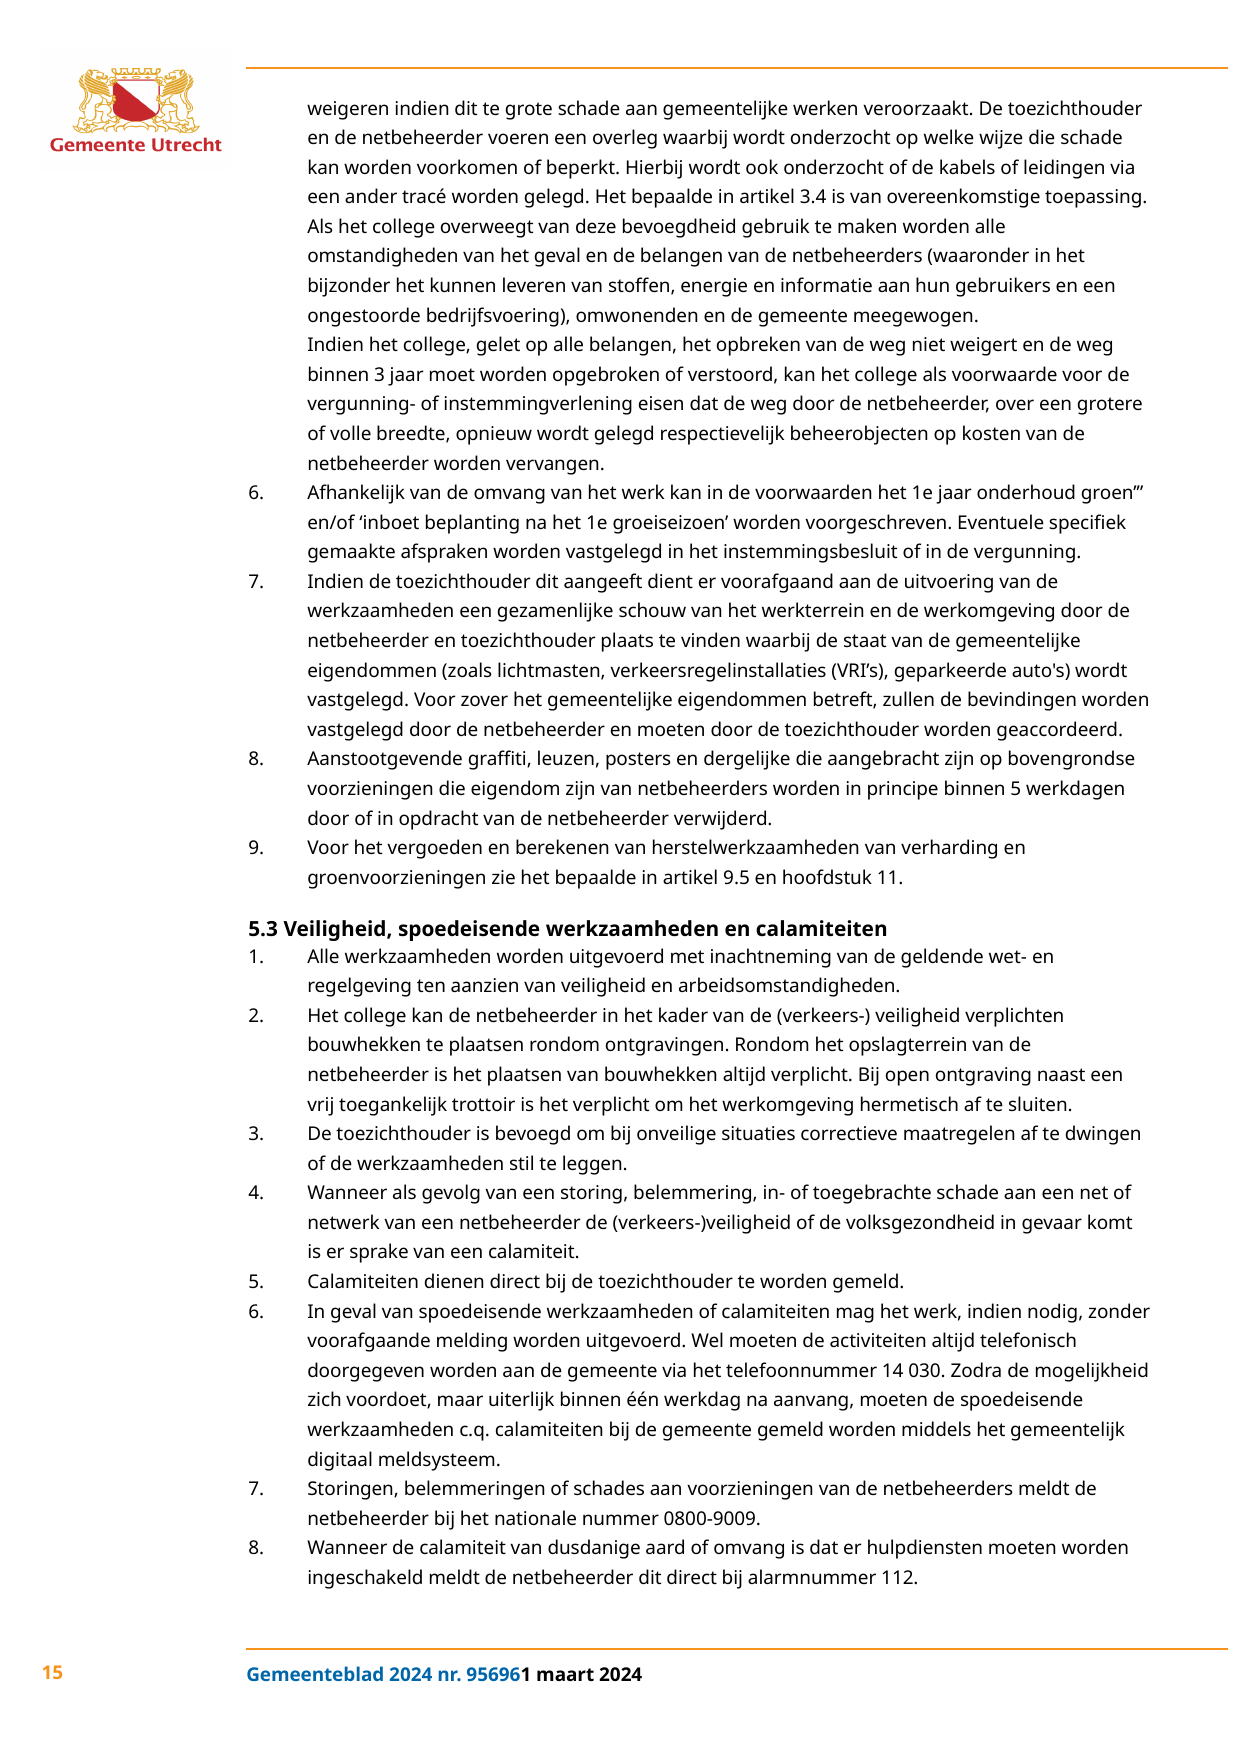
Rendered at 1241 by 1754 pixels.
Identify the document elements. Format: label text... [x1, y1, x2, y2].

list De toezichthouder is bevoegd om bij onveilige situaties correctieve maatregelen af te dwingen of de werkzaamheden stil te leggen. [248, 1120, 1152, 1176]
list weigeren indien dit te grote schade aan gemeentelijke werken veroorzaakt. De toezichthouder en de netbeheerder voeren een overleg waarbij wordt onderzocht op welke wijze die schade kan worden voorkomen of beperkt. Hierbij wordt ook onderzocht of de kabels of leidingen via een ander tracé worden gelegd. Het bepaalde in artikel 3.4 is van overeenkomstige toepassing. Als het college overweegt van deze bevoegdheid gebruik te maken worden alle omstandigheden van het geval en de belangen van de netbeheerders (waaronder in het bijzonder het kunnen leveren van stoffen, energie en informatie aan hun gebruikers en een ongestoorde bedrijfsvoering), omwonenden en de gemeente meegewogen. [248, 95, 1152, 328]
list Storingen, belemmeringen of schades aan voorzieningen van de netbeheerders meldt de netbeheerder bij het nationale nummer 0800-9009. [248, 1475, 1152, 1531]
list Indien de toezichthouder dit aangeeft dient er voorafgaand aan de uitvoering van de werkzaamheden een gezamenlijke schouw van het werkterrein en de werkomgeving door de netbeheerder en toezichthouder plaats te vinden waarbij de staat van de gemeentelijke eigendommen (zoals lichtmasten, verkeersregelinstallaties (VRI’s), geparkeerde auto's) wordt vastgelegd. Voor zover het gemeentelijke eigendommen betreft, zullen de bevindingen worden vastgelegd door de netbeheerder en moeten door de toezichthouder worden geaccordeerd. [248, 568, 1152, 742]
list Alle werkzaamheden worden uitgevoerd met inachtneming van de geldende wet- en regelgeving ten aanzien van veiligheid en arbeidsomstandigheden. [248, 943, 1152, 998]
list Aanstootgevende graffiti, leuzen, posters en dergelijke die aangebracht zijn op bovengrondse voorzieningen die eigendom zijn van netbeheerders worden in principe binnen 5 werkdagen door of in opdracht van de netbeheerder verwijderd. [248, 746, 1152, 831]
list Het college kan de netbeheerder in het kader van de (verkeers-) veiligheid verplichten bouwhekken te plaatsen rondom ontgravingen. Rondom het opslagterrein van de netbeheerder is het plaatsen van bouwhekken altijd verplicht. Bij open ontgraving naast een vrij toegankelijk trottoir is het verplicht om het werkomgeving hermetisch af te sluiten. [248, 1002, 1152, 1116]
list Wanneer als gevolg van een storing, belemmering, in- of toegebrachte schade aan een net of netwerk van een netbeheerder de (verkeers-)veiligheid of de volksgezondheid in gevaar komt is er sprake van een calamiteit. [248, 1179, 1152, 1264]
list Afhankelijk van de omvang van het werk kan in de voorwaarden het 1e jaar onderhoud groen’” en/of ‘inboet beplanting na het 1e groeiseizoen’ worden voorgeschreven. Eventuele specifiek gemaakte afspraken worden vastgelegd in het instemmingsbesluit of in de vergunning. [248, 479, 1152, 564]
list Calamiteiten dienen direct bij de toezichthouder te worden gemeld. [248, 1268, 1152, 1294]
list Wanneer de calamiteit van dusdanige aard of omvang is dat er hulpdiensten moeten worden ingeschakeld meldt de netbeheerder dit direct bij alarmnummer 112. [248, 1534, 1152, 1590]
list Indien het college, gelet op alle belangen, het opbreken van de weg niet weigert en de weg binnen 3 jaar moet worden opgebroken of verstoord, kan het college als voorwaarde voor de vergunning- of instemmingverlening eisen dat de weg door de netbeheerder, over een grotere of volle breedte, opnieuw wordt gelegd respectievelijk beheerobjecten op kosten van de netbeheerder worden vervangen. [248, 331, 1152, 476]
list In geval van spoedeisende werkzaamheden of calamiteiten mag het werk, indien nodig, zonder voorafgaande melding worden uitgevoerd. Wel moeten de activiteiten altijd telefonisch doorgegeven worden aan de gemeente via het telefoonnummer 14 030. Zodra de mogelijkheid zich voordoet, maar uiterlijk binnen één werkdag na aanvang, moeten de spoedeisende werkzaamheden c.q. calamiteiten bij de gemeente gemeld worden middels het gemeentelijk digitaal meldsysteem. [248, 1298, 1152, 1471]
list Voor het vergoeden en berekenen van herstelwerkzaamheden van verharding en groenvoorzieningen zie het bepaalde in artikel 9.5 en hoofdstuk 11. [248, 834, 1152, 890]
text 5.3 Veiligheid, spoedeisende werkzaamheden en calamiteiten [248, 914, 1152, 943]
picture [41, 47, 231, 172]
